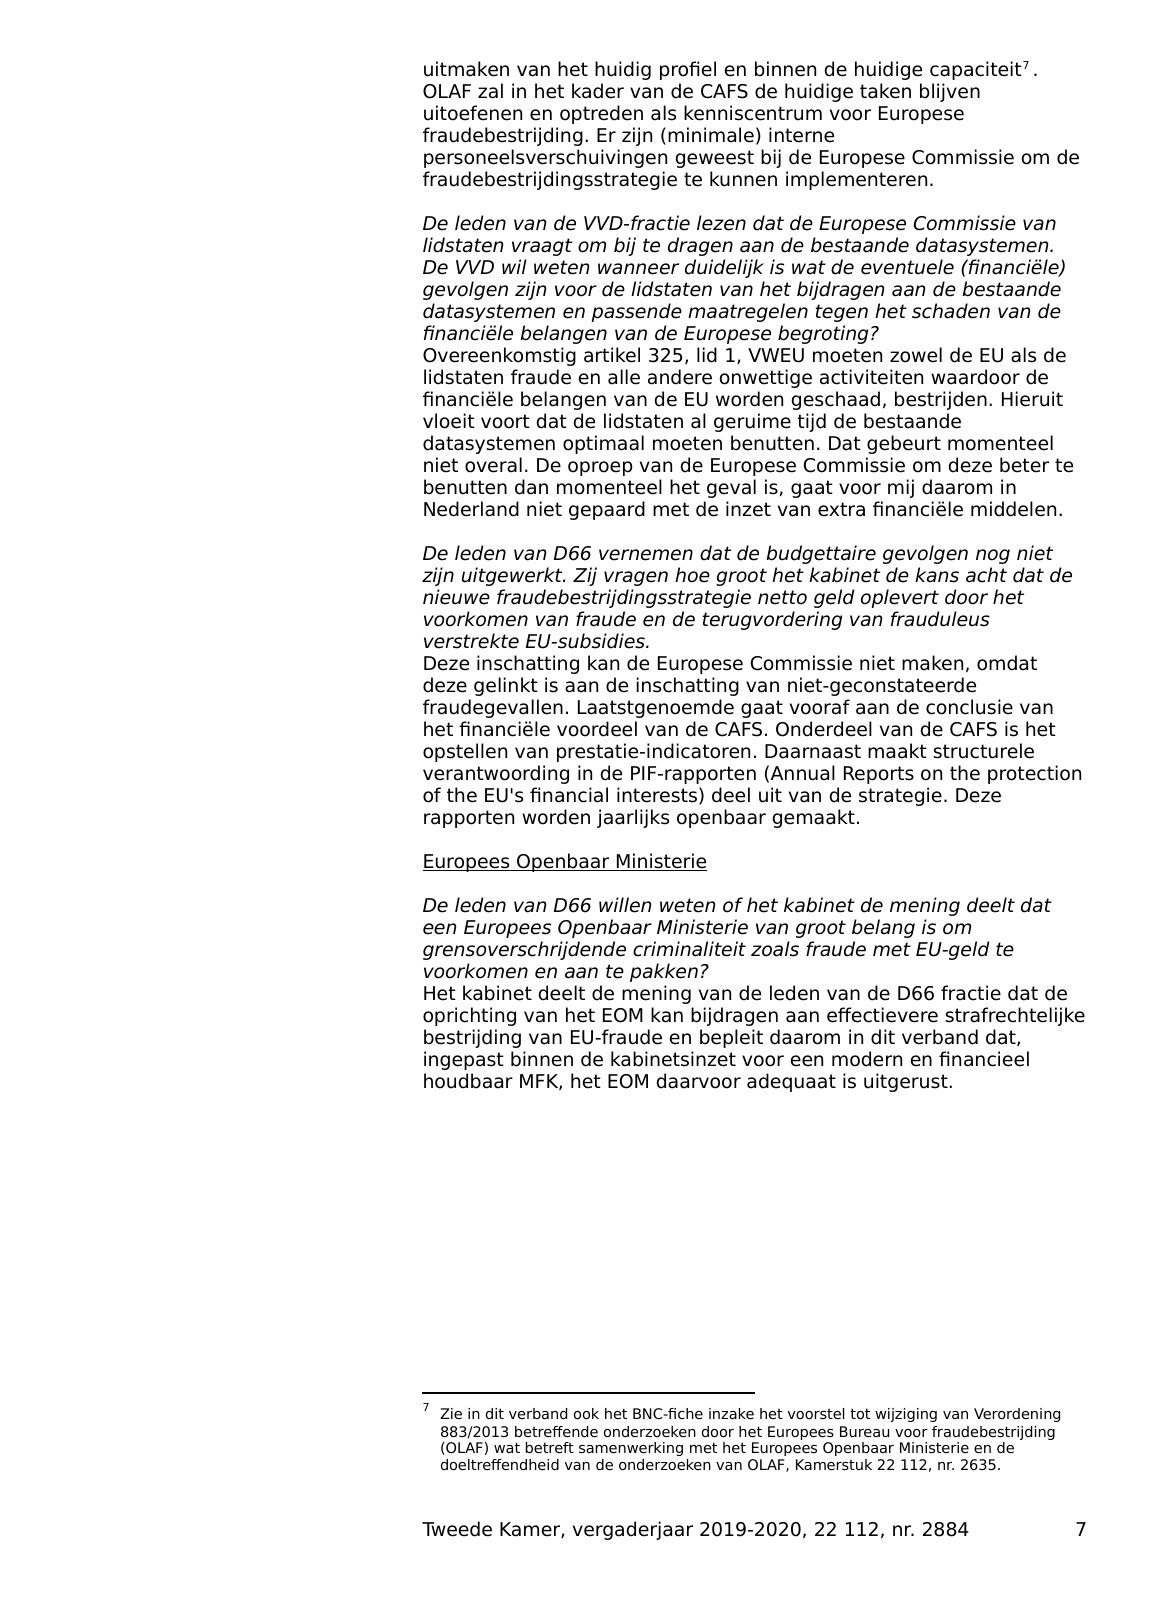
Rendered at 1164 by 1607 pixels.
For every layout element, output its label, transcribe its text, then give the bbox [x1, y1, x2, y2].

text Zie in dit verband ook het BNC-fiche inzake het voorstel tot wijziging van Verordening 883/2013 betreffende onderzoeken door het Europees Bureau voor fraudebestrijding (OLAF) wat betreft samenwerking met het Europees Openbaar Ministerie en de doeltreffendheid van de onderzoeken van OLAF, Kamerstuk 22 112, nr. 2635. [422, 1402, 1087, 1474]
text uitmaken van het huidig profiel en binnen de huidige capaciteit. OLAF zal in het kader van de CAFS de huidige taken blijven uitoefenen en optreden als kenniscentrum voor Europese fraudebestrijding. Er zijn (minimale) interne personeelsverschuivingen geweest bij de Europese Commissie om de fraudebestrijdingsstrategie te kunnen implementeren. [422, 59, 1087, 191]
text De leden van de VVD-fractie lezen dat de Europese Commissie van lidstaten vraagt om bij te dragen aan de bestaande datasystemen. De VVD wil weten wanneer duidelijk is wat de eventuele (financiële) gevolgen zijn voor de lidstaten van het bijdragen aan de bestaande datasystemen en passende maatregelen tegen het schaden van de financiële belangen van de Europese begroting? [422, 213, 1087, 345]
text Het kabinet deelt de mening van de leden van de D66 fractie dat de oprichting van het EOM kan bijdragen aan effectievere strafrechtelijke bestrijding van EU-fraude en bepleit daarom in dit verband dat, ingepast binnen de kabinetsinzet voor een modern en financieel houdbaar MFK, het EOM daarvoor adequaat is uitgerust. [422, 983, 1087, 1093]
text Deze inschatting kan de Europese Commissie niet maken, omdat deze gelinkt is aan de inschatting van niet-geconstateerde fraudegevallen. Laatstgenoemde gaat vooraf aan de conclusie van het financiële voordeel van de CAFS. Onderdeel van de CAFS is het opstellen van prestatie-indicatoren. Daarnaast maakt structurele verantwoording in de PIF-rapporten (Annual Reports on the protection of the EU's financial interests) deel uit van de strategie. Deze rapporten worden jaarlijks openbaar gemaakt. [422, 653, 1087, 829]
text De leden van D66 willen weten of het kabinet de mening deelt dat een Europees Openbaar Ministerie van groot belang is om grensoverschrijdende criminaliteit zoals fraude met EU-geld te voorkomen en aan te pakken? [422, 895, 1087, 983]
text De leden van D66 vernemen dat de budgettaire gevolgen nog niet zijn uitgewerkt. Zij vragen hoe groot het kabinet de kans acht dat de nieuwe fraudebestrijdingsstrategie netto geld oplevert door het voorkomen van fraude en de terugvordering van frauduleus verstrekte EU-subsidies. [422, 543, 1087, 653]
subtitle Europees Openbaar Ministerie [422, 851, 1087, 873]
text Overeenkomstig artikel 325, lid 1, VWEU moeten zowel de EU als de lidstaten fraude en alle andere onwettige activiteiten waardoor de financiële belangen van de EU worden geschaad, bestrijden. Hieruit vloeit voort dat de lidstaten al geruime tijd de bestaande datasystemen optimaal moeten benutten. Dat gebeurt momenteel niet overal. De oproep van de Europese Commissie om deze beter te benutten dan momenteel het geval is, gaat voor mij daarom in Nederland niet gepaard met de inzet van extra financiële middelen. [422, 345, 1087, 521]
